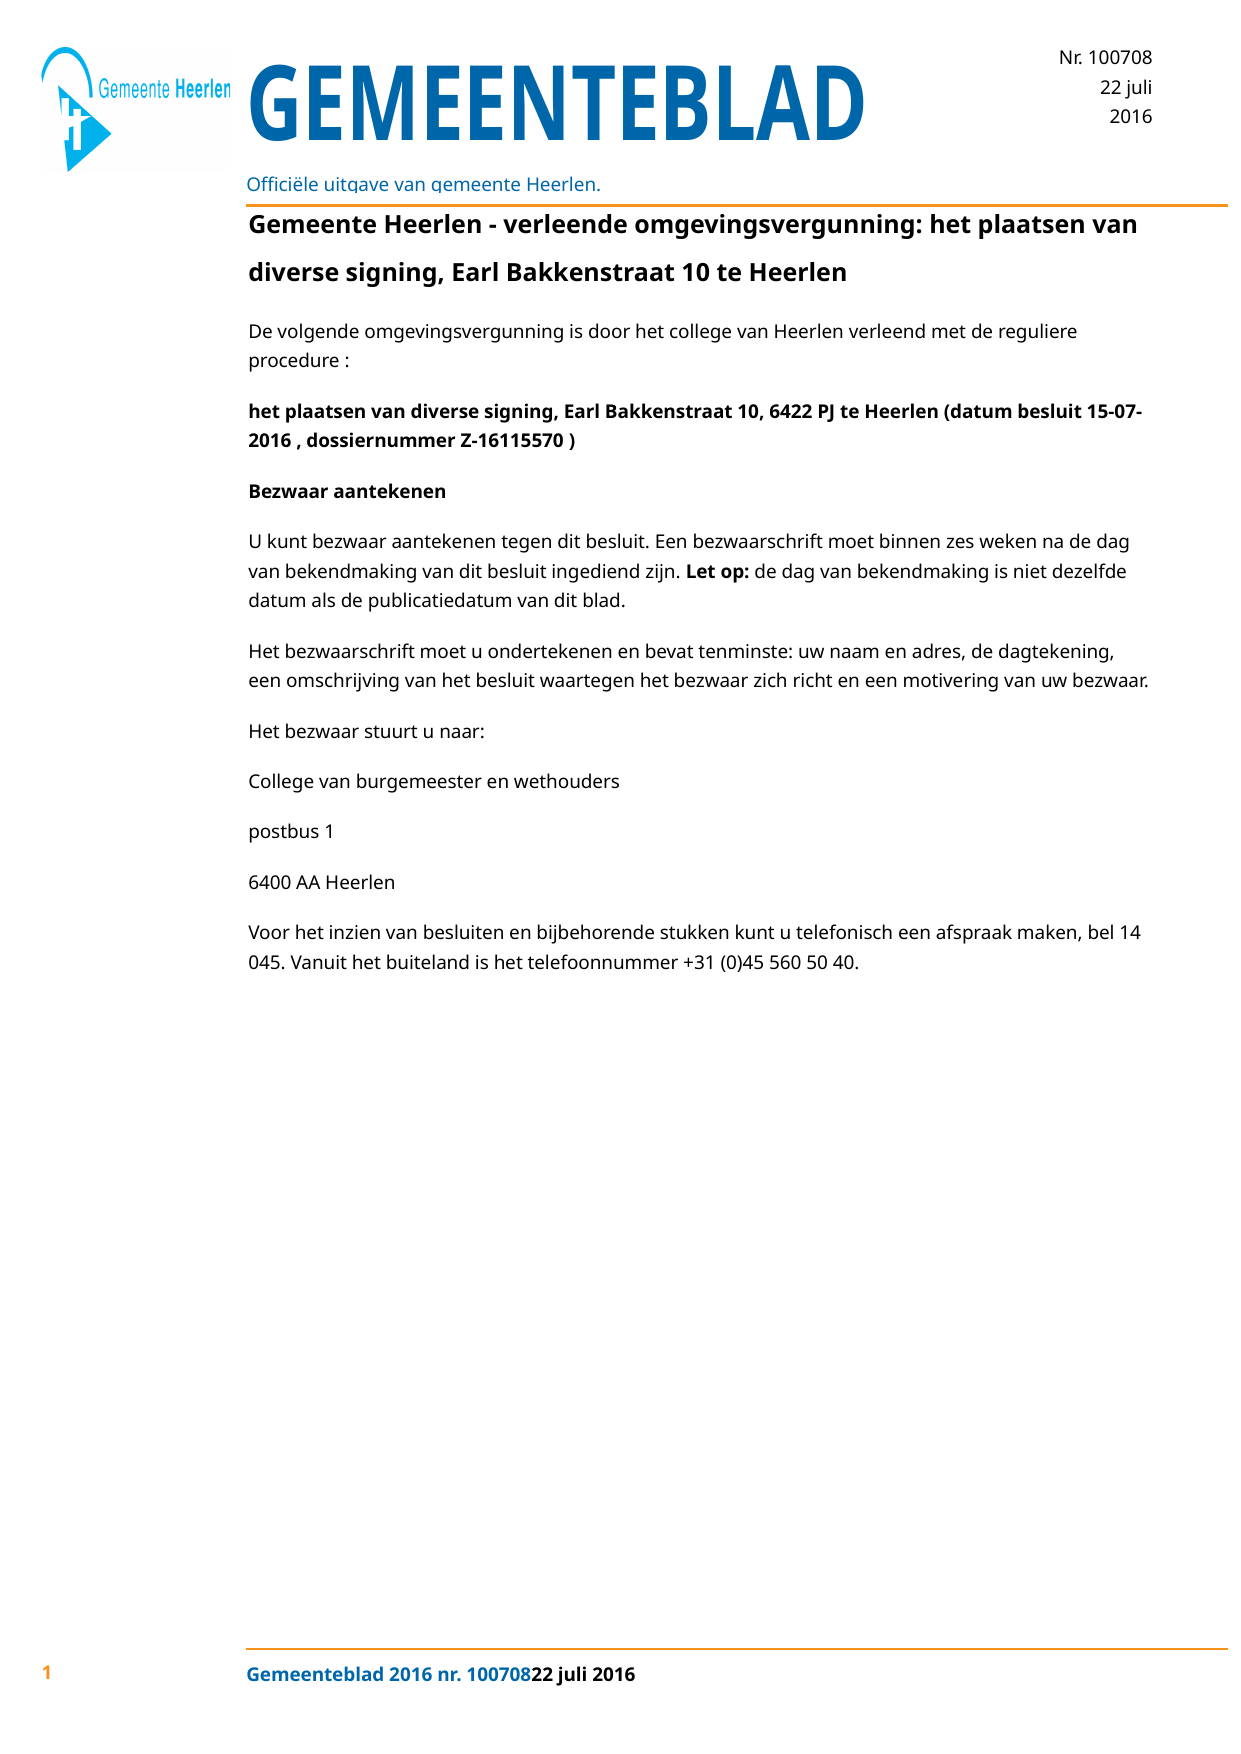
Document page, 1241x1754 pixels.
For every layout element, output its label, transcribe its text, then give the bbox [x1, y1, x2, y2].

text Gemeente Heerlen - verleende omgevingsvergunning: het plaatsen van diverse signing, Earl Bakkenstraat 10 te Heerlen [248, 207, 1152, 288]
text Het bezwaar stuurt u naar: [248, 718, 1152, 744]
text postbus 1 [248, 819, 1152, 844]
text U kunt bezwaar aantekenen tegen dit besluit. Een bezwaarschrift moet binnen zes weken na de dag van bekendmaking van dit besluit ingediend zijn. Let op: de dag van bekendmaking is niet dezelfde datum als de publicatiedatum van dit blad. [248, 528, 1152, 613]
text Het bezwaarschrift moet u ondertekenen en bevat tenminste: uw naam en adres, de dagtekening, een omschrijving van het besluit waartegen het bezwaar zich richt en een motivering van uw bezwaar. [248, 638, 1152, 693]
picture [41, 47, 58, 70]
text Bezwaar aantekenen [248, 478, 1152, 504]
text De volgende omgevingsvergunning is door het college van Heerlen verleend met de reguliere procedure : [248, 318, 1152, 373]
picture [41, 47, 231, 172]
text 6400 AA Heerlen [248, 869, 1152, 895]
text het plaatsen van diverse signing, Earl Bakkenstraat 10, 6422 PJ te Heerlen (datum besluit 15-07-2016 , dossiernummer Z-16115570 ) [248, 398, 1152, 453]
text College van burgemeester en wethouders [248, 768, 1152, 794]
text Voor het inzien van besluiten en bijbehorende stukken kunt u telefonisch een afspraak maken, bel 14 045. Vanuit het buiteland is het telefoonnummer +31 (0)45 560 50 40. [248, 919, 1152, 975]
